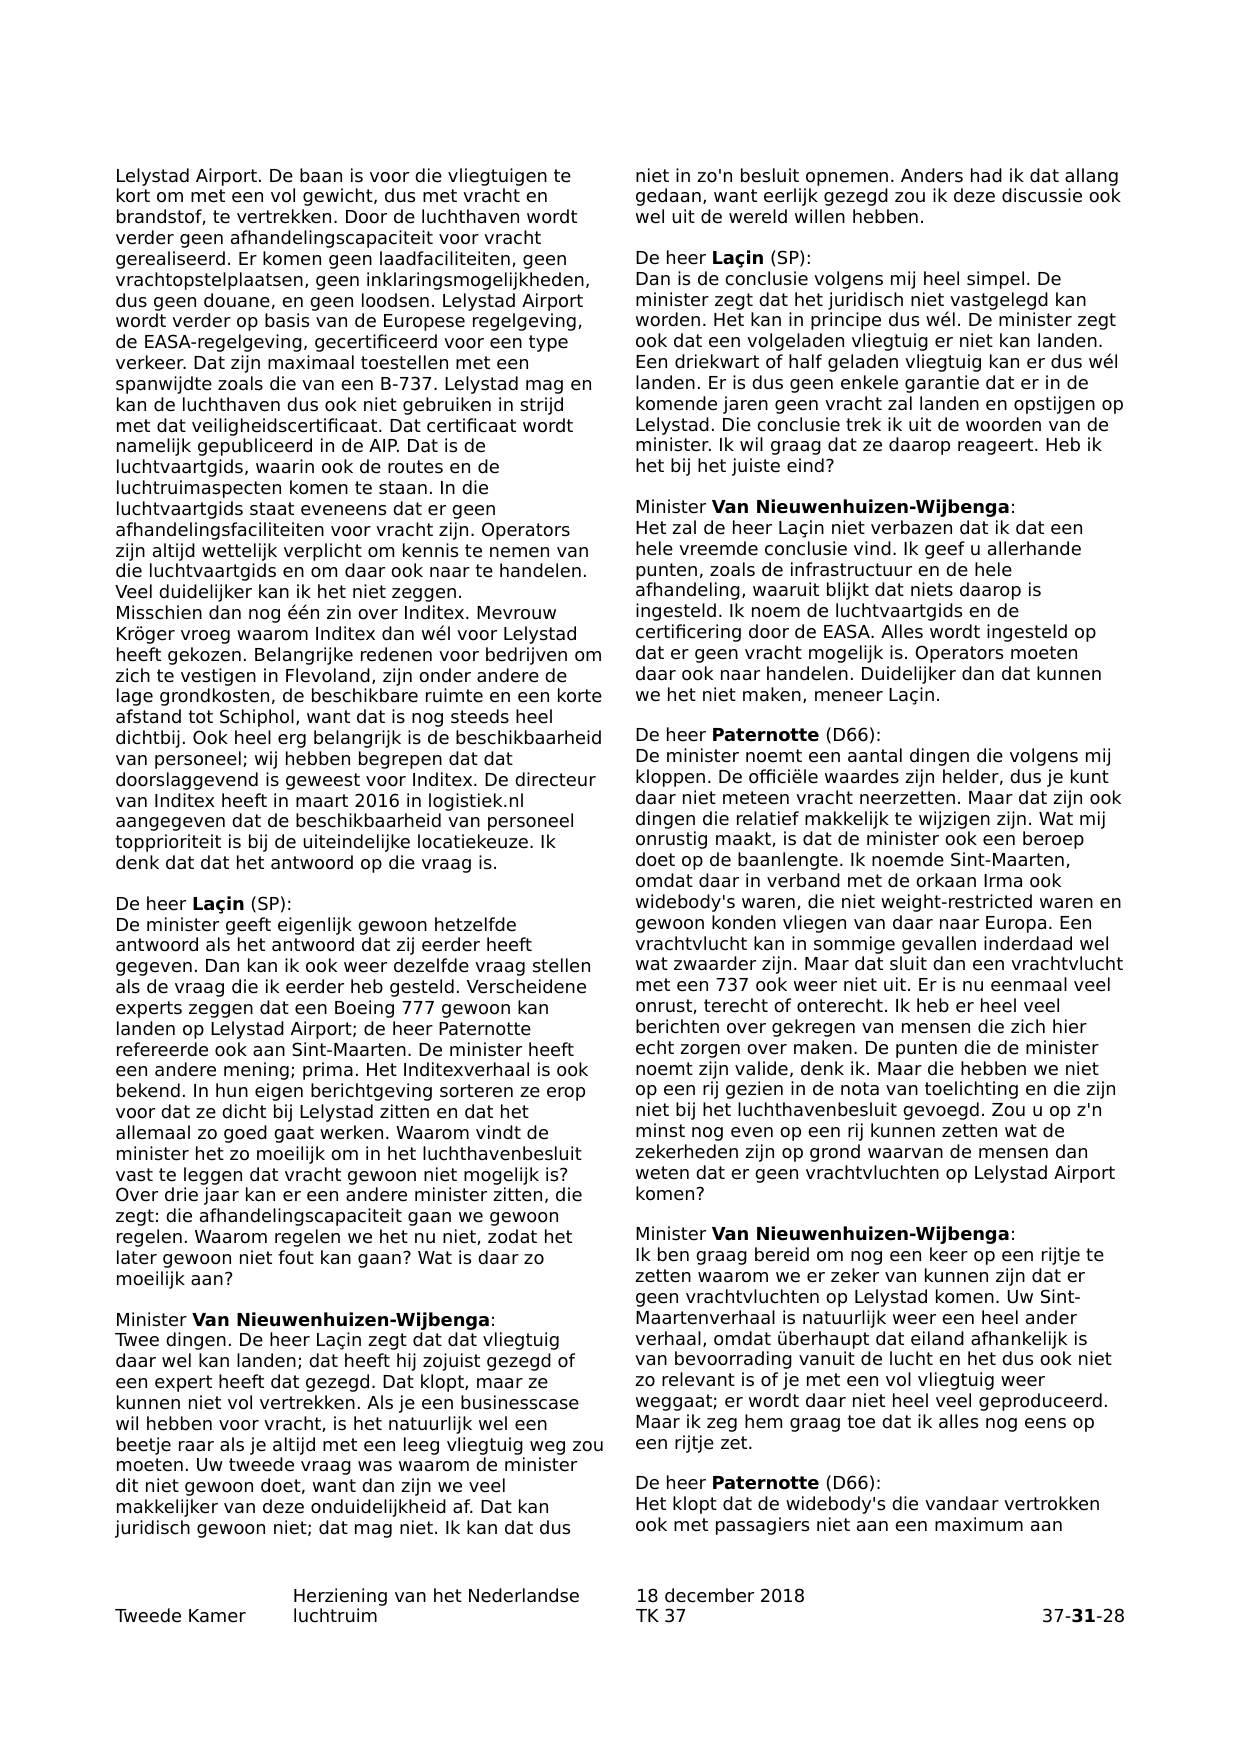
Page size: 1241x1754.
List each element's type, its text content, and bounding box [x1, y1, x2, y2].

text Lelystad Airport. De baan is voor die vliegtuigen te kort om met een vol gewicht, dus met vracht en brandstof, te vertrekken. Door de luchthaven wordt verder geen afhandelingscapaciteit voor vracht gerealiseerd. Er komen geen laadfaciliteiten, geen vrachtopstelplaatsen, geen inklaringsmogelijkheden, dus geen douane, en geen loodsen. Lelystad Airport wordt verder op basis van de Europese regelgeving, de EASA-regelgeving, gecertificeerd voor een type verkeer. Dat zijn maximaal toestellen met een spanwijdte zoals die van een B-737. Lelystad mag en kan de luchthaven dus ook niet gebruiken in strijd met dat veiligheidscertificaat. Dat certificaat wordt namelijk gepubliceerd in de AIP. Dat is de luchtvaartgids, waarin ook de routes en de luchtruimaspecten komen te staan. In die luchtvaartgids staat eveneens dat er geen afhandelingsfaciliteiten voor vracht zijn. Operators zijn altijd wettelijk verplicht om kennis te nemen van die luchtvaartgids en om daar ook naar te handelen. Veel duidelijker kan ik het niet zeggen. [115, 165, 605, 603]
text niet in zo'n besluit opnemen. Anders had ik dat allang gedaan, want eerlijk gezegd zou ik deze discussie ook wel uit de wereld willen hebben. [635, 165, 1125, 228]
text Misschien dan nog één zin over Inditex. Mevrouw Kröger vroeg waarom Inditex dan wél voor Lelystad heeft gekozen. Belangrijke redenen voor bedrijven om zich te vestigen in Flevoland, zijn onder andere de lage grondkosten, de beschikbare ruimte en een korte afstand tot Schiphol, want dat is nog steeds heel dichtbij. Ook heel erg belangrijk is de beschikbaarheid van personeel; wij hebben begrepen dat dat doorslaggevend is geweest voor Inditex. De directeur van Inditex heeft in maart 2016 in logistiek.nl aangegeven dat de beschikbaarheid van personeel topprioriteit is bij de uiteindelijke locatiekeuze. Ik denk dat dat het antwoord op die vraag is. [115, 603, 605, 874]
text Minister Van Nieuwenhuizen-Wijbenga: [115, 1309, 605, 1330]
text Ik ben graag bereid om nog een keer op een rijtje te zetten waarom we er zeker van kunnen zijn dat er geen vrachtvluchten op Lelystad komen. Uw Sint-Maartenverhaal is natuurlijk weer een heel ander verhaal, omdat überhaupt dat eiland afhankelijk is van bevoorrading vanuit de lucht en het dus ook niet zo relevant is of je met een vol vliegtuig weer weggaat; er wordt daar niet heel veel geproduceerd. Maar ik zeg hem graag toe dat ik alles nog eens op een rijtje zet. [635, 1245, 1125, 1453]
text Minister Van Nieuwenhuizen-Wijbenga: [635, 1224, 1125, 1245]
text De heer Paternotte (D66): [635, 1473, 1125, 1494]
text De heer Paternotte (D66): [635, 725, 1125, 746]
text Het zal de heer Laçin niet verbazen dat ik dat een hele vreemde conclusie vind. Ik geef u allerhande punten, zoals de infrastructuur en de hele afhandeling, waaruit blijkt dat niets daarop is ingesteld. Ik noem de luchtvaartgids en de certificering door de EASA. Alles wordt ingesteld op dat er geen vracht mogelijk is. Operators moeten daar ook naar handelen. Duidelijker dan dat kunnen we het niet maken, meneer Laçin. [635, 518, 1125, 705]
text De heer Laçin (SP): [635, 248, 1125, 268]
text De minister geeft eigenlijk gewoon hetzelfde antwoord als het antwoord dat zij eerder heeft gegeven. Dan kan ik ook weer dezelfde vraag stellen als de vraag die ik eerder heb gesteld. Verscheidene experts zeggen dat een Boeing 777 gewoon kan landen op Lelystad Airport; de heer Paternotte refereerde ook aan Sint-Maarten. De minister heeft een andere mening; prima. Het Inditexverhaal is ook bekend. In hun eigen berichtgeving sorteren ze erop voor dat ze dicht bij Lelystad zitten en dat het allemaal zo goed gaat werken. Waarom vindt de minister het zo moeilijk om in het luchthavenbesluit vast te leggen dat vracht gewoon niet mogelijk is? Over drie jaar kan er een andere minister zitten, die zegt: die afhandelingscapaciteit gaan we gewoon regelen. Waarom regelen we het nu niet, zodat het later gewoon niet fout kan gaan? Wat is daar zo moeilijk aan? [115, 914, 605, 1289]
text Dan is de conclusie volgens mij heel simpel. De minister zegt dat het juridisch niet vastgelegd kan worden. Het kan in principe dus wél. De minister zegt ook dat een volgeladen vliegtuig er niet kan landen. Een driekwart of half geladen vliegtuig kan er dus wél landen. Er is dus geen enkele garantie dat er in de komende jaren geen vracht zal landen en opstijgen op Lelystad. Die conclusie trek ik uit de woorden van de minister. Ik wil graag dat ze daarop reageert. Heb ik het bij het juiste eind? [635, 268, 1125, 477]
text Twee dingen. De heer Laçin zegt dat dat vliegtuig daar wel kan landen; dat heeft hij zojuist gezegd of een expert heeft dat gezegd. Dat klopt, maar ze kunnen niet vol vertrekken. Als je een businesscase wil hebben voor vracht, is het natuurlijk wel een beetje raar als je altijd met een leeg vliegtuig weg zou moeten. Uw tweede vraag was waarom de minister dit niet gewoon doet, want dan zijn we veel makkelijker van deze onduidelijkheid af. Dat kan juridisch gewoon niet; dat mag niet. Ik kan dat dus [115, 1330, 605, 1538]
text De heer Laçin (SP): [115, 894, 605, 914]
text Het klopt dat de widebody's die vandaar vertrokken ook met passagiers niet aan een maximum aan [635, 1494, 1125, 1536]
text Minister Van Nieuwenhuizen-Wijbenga: [635, 497, 1125, 518]
text De minister noemt een aantal dingen die volgens mij kloppen. De officiële waardes zijn helder, dus je kunt daar niet meteen vracht neerzetten. Maar dat zijn ook dingen die relatief makkelijk te wijzigen zijn. Wat mij onrustig maakt, is dat de minister ook een beroep doet op de baanlengte. Ik noemde Sint-Maarten, omdat daar in verband met de orkaan Irma ook widebody's waren, die niet weight-restricted waren en gewoon konden vliegen van daar naar Europa. Een vrachtvlucht kan in sommige gevallen inderdaad wel wat zwaarder zijn. Maar dat sluit dan een vrachtvlucht met een 737 ook weer niet uit. Er is nu eenmaal veel onrust, terecht of onterecht. Ik heb er heel veel berichten over gekregen van mensen die zich hier echt zorgen over maken. De punten die de minister noemt zijn valide, denk ik. Maar die hebben we niet op een rij gezien in de nota van toelichting en die zijn niet bij het luchthavenbesluit gevoegd. Zou u op z'n minst nog even op een rij kunnen zetten wat de zekerheden zijn op grond waarvan de mensen dan weten dat er geen vrachtvluchten op Lelystad Airport komen? [635, 746, 1125, 1204]
